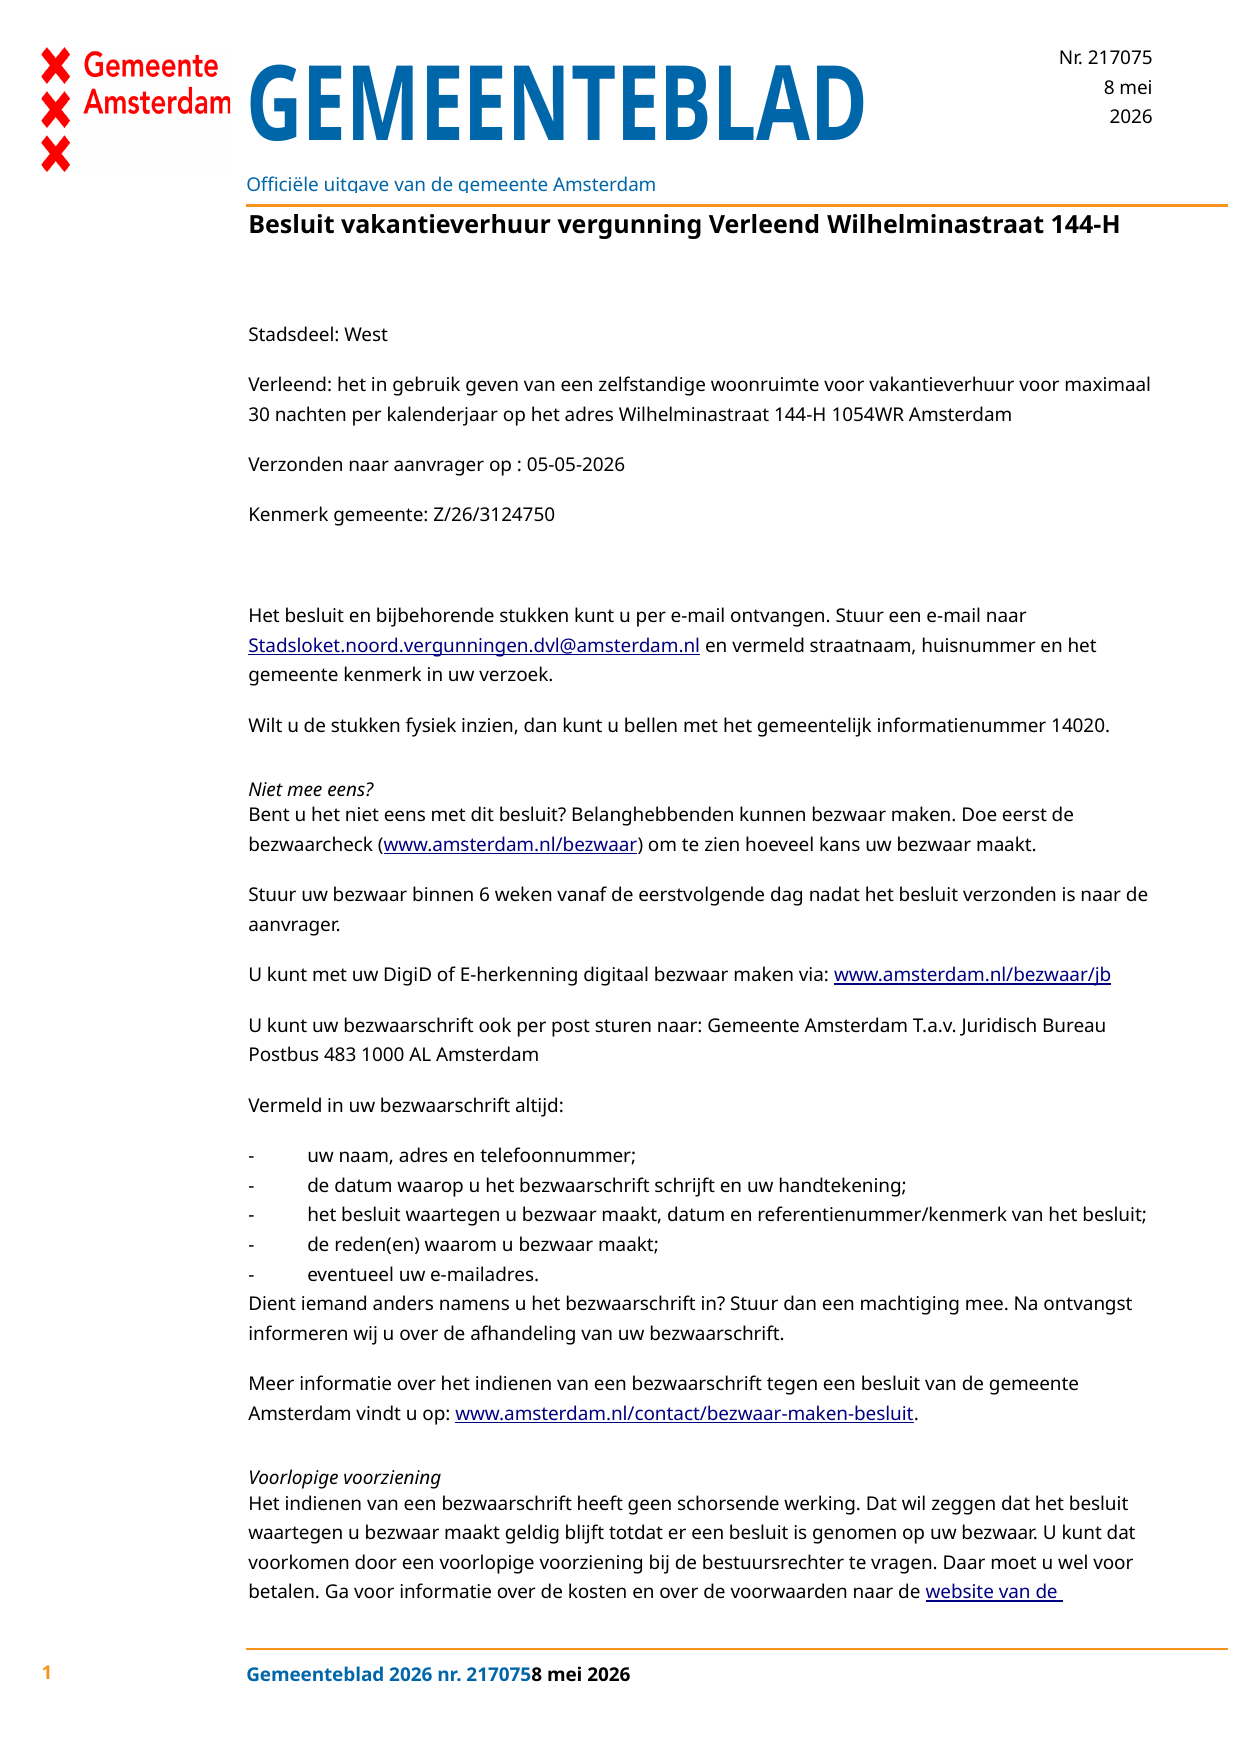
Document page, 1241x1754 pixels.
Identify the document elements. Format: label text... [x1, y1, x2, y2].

text Verleend: het in gebruik geven van een zelfstandige woonruimte voor vakantieverhuur voor maximaal 30 nachten per kalenderjaar op het adres Wilhelminastraat 144-H 1054WR Amsterdam [248, 371, 1152, 426]
text Vermeld in uw bezwaarschrift altijd: [248, 1092, 1152, 1118]
list het besluit waartegen u bezwaar maakt, datum en referentienummer/kenmerk van het besluit; [248, 1202, 1152, 1227]
text Besluit vakantieverhuur vergunning Verleend Wilhelminastraat 144-H [248, 207, 1152, 241]
picture [41, 47, 231, 172]
text Kenmerk gemeente: Z/26/3124750 [248, 502, 1152, 527]
list de datum waarop u het bezwaarschrift schrijft en uw handtekening; [248, 1172, 1152, 1198]
text Wilt u de stukken fysiek inzien, dan kunt u bellen met het gemeentelijk informatienummer 14020. [248, 712, 1152, 738]
text Dient iemand anders namens u het bezwaarschrift in? Stuur dan een machtiging mee. Na ontvangst informeren wij u over de afhandeling van uw bezwaarschrift. [248, 1290, 1152, 1346]
text Stuur uw bezwaar binnen 6 weken vanaf de eerstvolgende dag nadat het besluit verzonden is naar de aanvrager. [248, 882, 1152, 937]
text Voorlopige voorziening [248, 1464, 1152, 1490]
text Verzonden naar aanvrager op : 05-05-2026 [248, 451, 1152, 477]
text U kunt uw bezwaarschrift ook per post sturen naar: Gemeente Amsterdam T.a.v. Juridisch Bureau Postbus 483 1000 AL Amsterdam [248, 1012, 1152, 1067]
list eventueel uw e-mailadres. [248, 1261, 1152, 1287]
text Bent u het niet eens met dit besluit? Belanghebbenden kunnen bezwaar maken. Doe eerst de bezwaarcheck (www.amsterdam.nl/bezwaar) om te zien hoeveel kans uw bezwaar maakt. [248, 802, 1152, 857]
text Niet mee eens? [248, 776, 1152, 802]
text Meer informatie over het indienen van een bezwaarschrift tegen een besluit van de gemeente Amsterdam vindt u op: www.amsterdam.nl/contact/bezwaar-maken-besluit. [248, 1370, 1152, 1426]
list de reden(en) waarom u bezwaar maakt; [248, 1231, 1152, 1257]
text U kunt met uw DigiD of E-herkenning digitaal bezwaar maken via: www.amsterdam.nl/bezwaar/jb [248, 962, 1152, 987]
text Het indienen van een bezwaarschrift heeft geen schorsende werking. Dat wil zeggen dat het besluit waartegen u bezwaar maakt geldig blijft totdat er een besluit is genomen op uw bezwaar. U kunt dat voorkomen door een voorlopige voorziening bij de bestuursrechter te vragen. Daar moet u wel voor betalen. Ga voor informatie over de kosten en over de voorwaarden naar de website van de [248, 1490, 1152, 1604]
text Stadsdeel: West [248, 321, 1152, 346]
text Het besluit en bijbehorende stukken kunt u per e-mail ontvangen. Stuur een e-mail naar Stadsloket.noord.vergunningen.dvl@amsterdam.nl en vermeld straatnaam, huisnummer en het gemeente kenmerk in uw verzoek. [248, 602, 1152, 687]
list uw naam, adres en telefoonnummer; [248, 1142, 1152, 1168]
